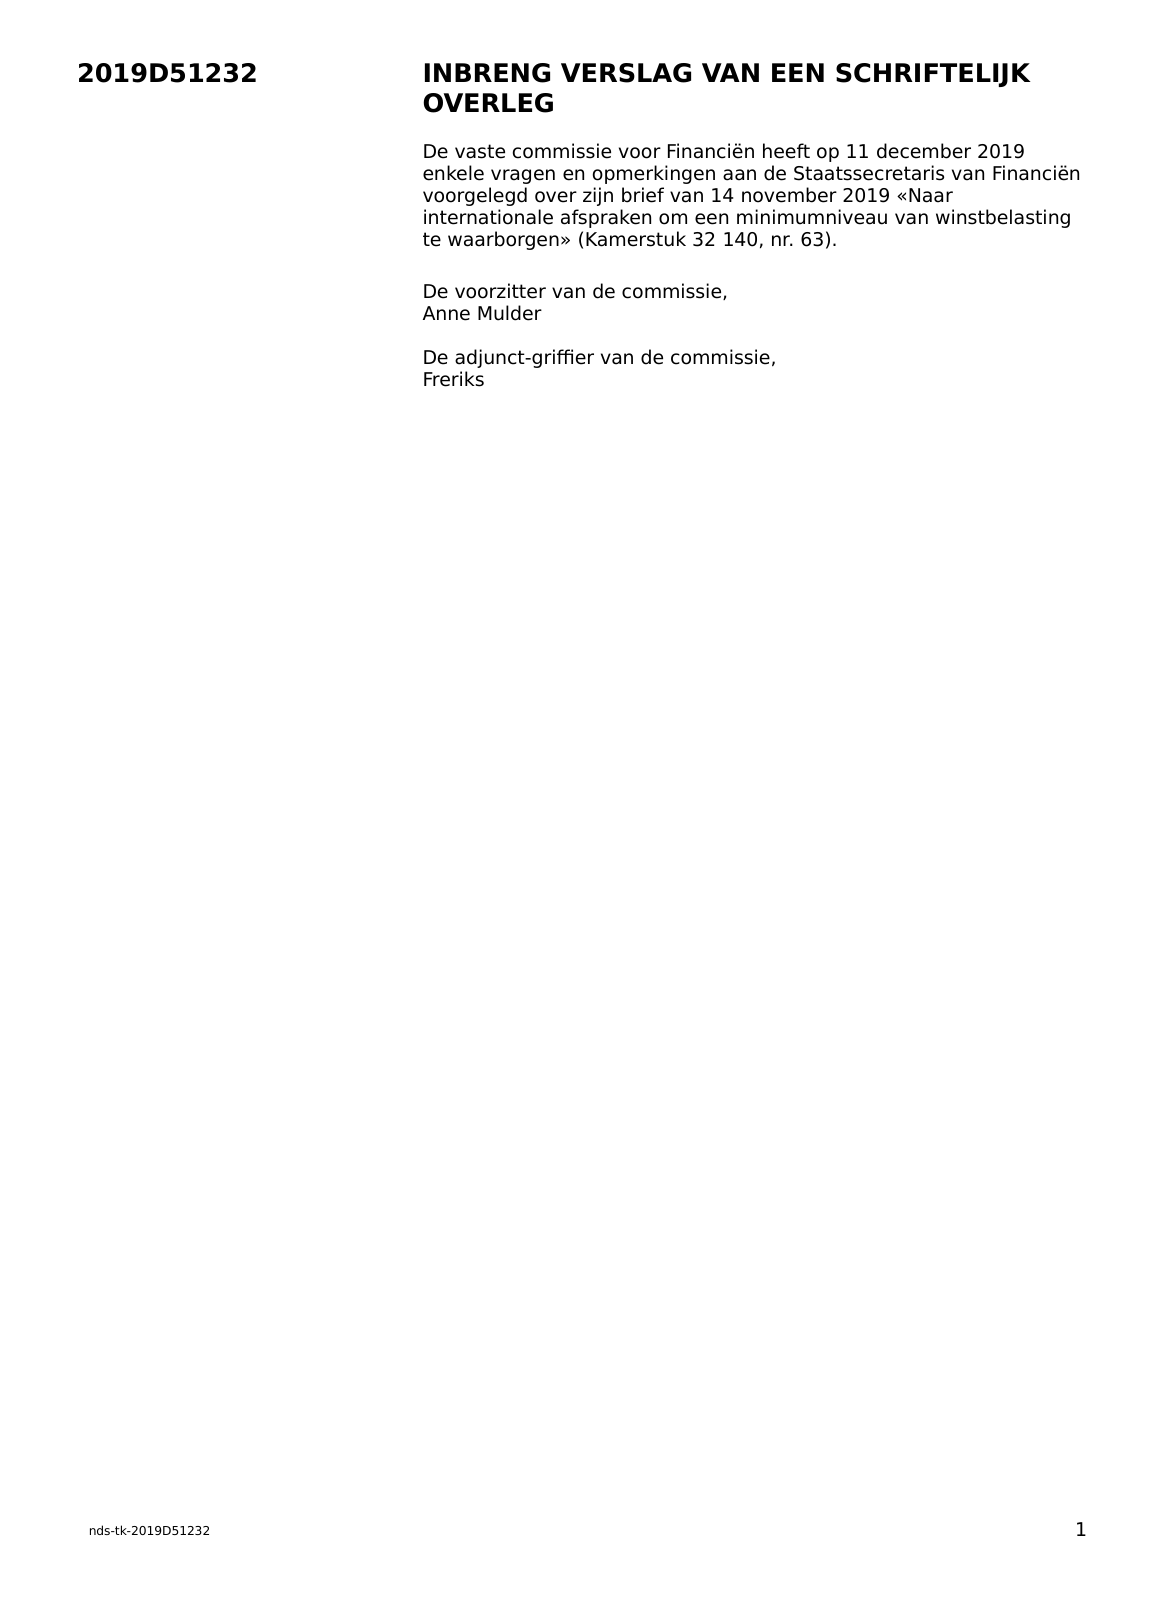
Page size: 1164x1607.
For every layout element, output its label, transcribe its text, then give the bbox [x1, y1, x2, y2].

text 2019D51232 INBRENG VERSLAG VAN EEN SCHRIFTELIJK OVERLEG [77, 59, 1087, 118]
text De vaste commissie voor Financiën heeft op 11 december 2019 enkele vragen en opmerkingen aan de Staatssecretaris van Financiën voorgelegd over zijn brief van 14 november 2019 «Naar internationale afspraken om een minimumniveau van winstbelasting te waarborgen» (Kamerstuk 32 140, nr. 63). [422, 141, 1087, 251]
text De adjunct-griffier van de commissie, Freriks [422, 347, 1087, 391]
text De voorzitter van de commissie, Anne Mulder [422, 281, 1087, 324]
text nds-tk-2019D51232 [88, 1524, 323, 1538]
